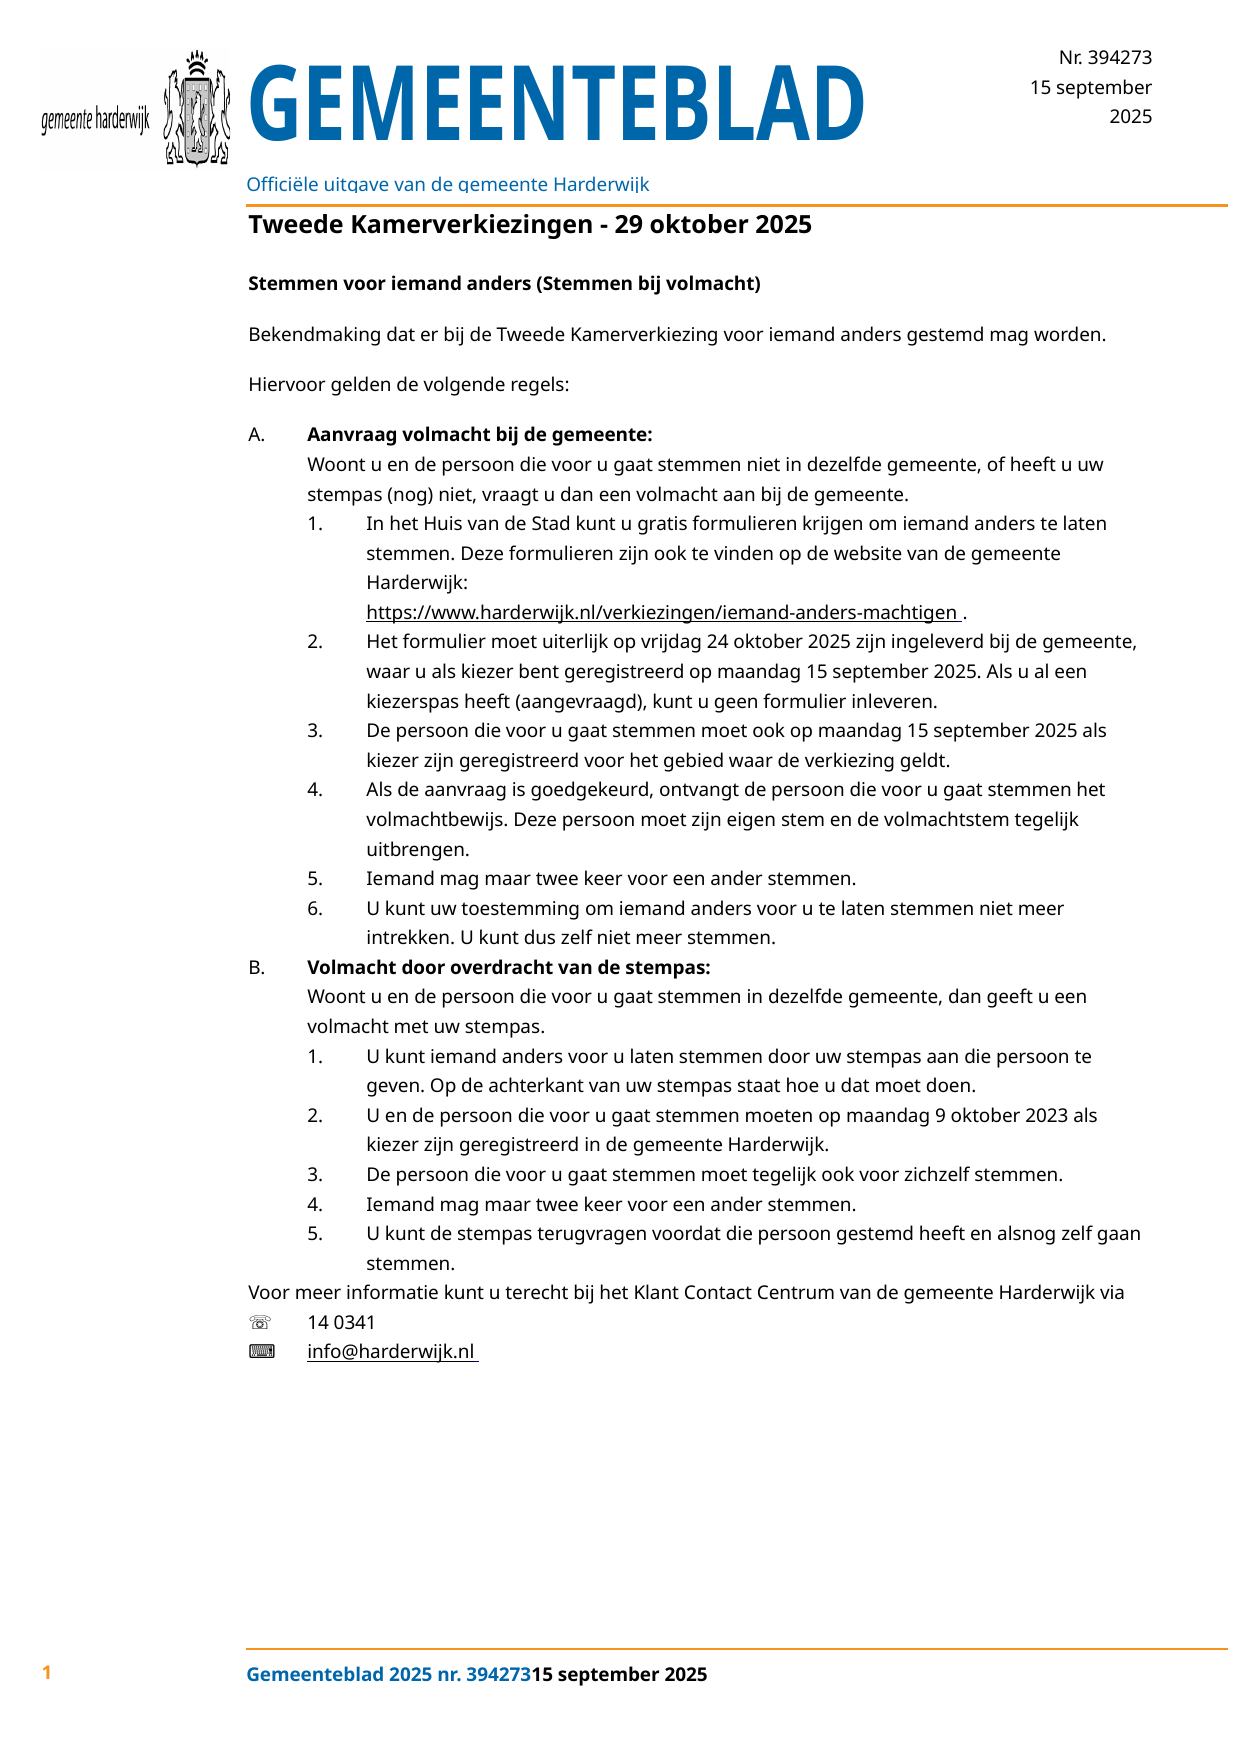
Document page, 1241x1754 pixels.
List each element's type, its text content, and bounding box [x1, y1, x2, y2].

list U kunt iemand anders voor u laten stemmen door uw stempas aan die persoon te geven. Op de achterkant van uw stempas staat hoe u dat moet doen. [307, 1043, 1152, 1098]
list Woont u en de persoon die voor u gaat stemmen in dezelfde gemeente, dan geeft u een volmacht met uw stempas. [248, 984, 1152, 1039]
list info@harderwijk.nl [248, 1339, 1152, 1364]
list De persoon die voor u gaat stemmen moet tegelijk ook voor zichzelf stemmen. [307, 1161, 1152, 1187]
list Woont u en de persoon die voor u gaat stemmen niet in dezelfde gemeente, of heeft u uw stempas (nog) niet, vraagt u dan een volmacht aan bij de gemeente. [248, 451, 1152, 506]
list Aanvraag volmacht bij de gemeente: [248, 422, 1152, 447]
list U kunt de stempas terugvragen voordat die persoon gestemd heeft en alsnog zelf gaan stemmen. [307, 1220, 1152, 1276]
list Iemand mag maar twee keer voor een ander stemmen. [307, 1191, 1152, 1216]
list U kunt uw toestemming om iemand anders voor u te laten stemmen niet meer intrekken. U kunt dus zelf niet meer stemmen. [307, 895, 1152, 950]
list Volmacht door overdracht van de stempas: [248, 954, 1152, 980]
list U en de persoon die voor u gaat stemmen moeten op maandag 9 oktober 2023 als kiezer zijn geregistreerd in de gemeente Harderwijk. [307, 1102, 1152, 1157]
text Hiervoor gelden de volgende regels: [248, 371, 1152, 397]
list 14 0341 [248, 1309, 1152, 1335]
text Bekendmaking dat er bij de Tweede Kamerverkiezing voor iemand anders gestemd mag worden. [248, 321, 1152, 346]
list In het Huis van de Stad kunt u gratis formulieren krijgen om iemand anders te laten stemmen. Deze formulieren zijn ook te vinden op de website van de gemeente Harderwijk: [307, 510, 1152, 595]
text Stemmen voor iemand anders (Stemmen bij volmacht) [248, 270, 1152, 296]
picture [41, 47, 231, 172]
list De persoon die voor u gaat stemmen moet ook op maandag 15 september 2025 als kiezer zijn geregistreerd voor het gebied waar de verkiezing geldt. [307, 717, 1152, 773]
list https://www.harderwijk.nl/verkiezingen/iemand-anders-machtigen . [307, 599, 1152, 625]
list Iemand mag maar twee keer voor een ander stemmen. [307, 865, 1152, 891]
list Als de aanvraag is goedgekeurd, ontvangt de persoon die voor u gaat stemmen het volmachtbewijs. Deze persoon moet zijn eigen stem en de volmachtstem tegelijk uitbrengen. [307, 777, 1152, 861]
text Tweede Kamerverkiezingen - 29 oktober 2025 [248, 207, 1152, 241]
list Het formulier moet uiterlijk op vrijdag 24 oktober 2025 zijn ingeleverd bij de gemeente, waar u als kiezer bent geregistreerd op maandag 15 september 2025. Als u al een kiezerspas heeft (aangevraagd), kunt u geen formulier inleveren. [307, 629, 1152, 713]
text Voor meer informatie kunt u terecht bij het Klant Contact Centrum van de gemeente Harderwijk via [248, 1279, 1152, 1305]
